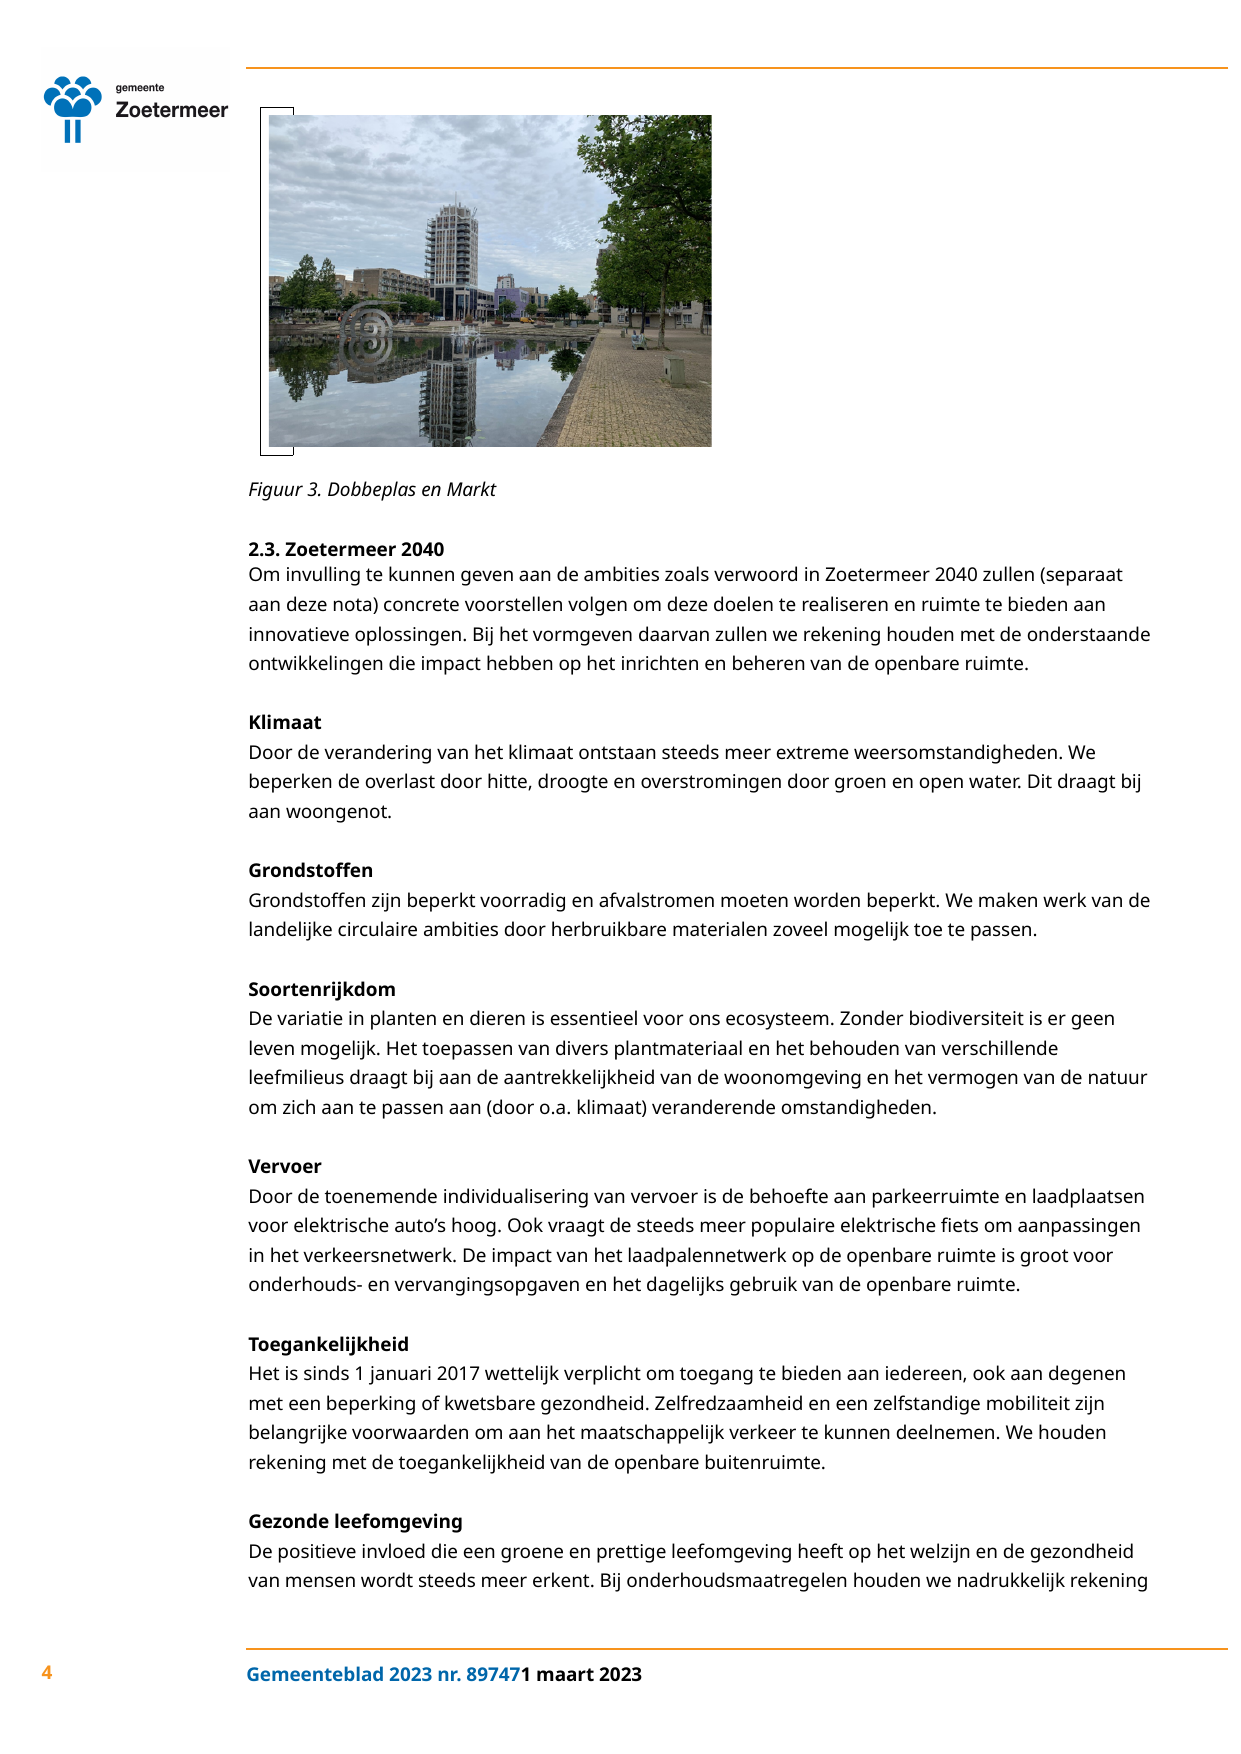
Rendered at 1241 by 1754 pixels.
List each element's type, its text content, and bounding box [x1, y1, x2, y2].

text 2.3. Zoetermeer 2040 [248, 536, 1152, 562]
text Gezonde leefomgeving [248, 1508, 1152, 1534]
text Door de verandering van het klimaat ontstaan steeds meer extreme weersomstandigheden. We beperken de overlast door hitte, droogte en overstromingen door groen en open water. Dit draagt bij aan woongenot. [248, 739, 1152, 824]
text Het is sinds 1 januari 2017 wettelijk verplicht om toegang te bieden aan iedereen, ook aan degenen met een beperking of kwetsbare gezondheid. Zelfredzaamheid en een zelfstandige mobiliteit zijn belangrijke voorwaarden om aan het maatschappelijk verkeer te kunnen deelnemen. We houden rekening met de toegankelijkheid van de openbare buitenruimte. [248, 1360, 1152, 1475]
text Vervoer [248, 1153, 1152, 1179]
picture [268, 115, 712, 447]
text Toegankelijkheid [248, 1331, 1152, 1356]
text Om invulling te kunnen geven aan de ambities zoals verwoord in Zoetermeer 2040 zullen (separaat aan deze nota) concrete voorstellen volgen om deze doelen te realiseren en ruimte te bieden aan innovatieve oplossingen. Bij het vormgeven daarvan zullen we rekening houden met de onderstaande ontwikkelingen die impact hebben op het inrichten en beheren van de openbare ruimte. [248, 562, 1152, 676]
text De positieve invloed die een groene en prettige leefomgeving heeft op het welzijn en de gezondheid van mensen wordt steeds meer erkent. Bij onderhoudsmaatregelen houden we nadrukkelijk rekening [248, 1538, 1152, 1593]
text Grondstoffen zijn beperkt voorradig en afvalstromen moeten worden beperkt. We maken werk van de landelijke circulaire ambities door herbruikbare materialen zoveel mogelijk toe te passen. [248, 887, 1152, 942]
text De variatie in planten en dieren is essentieel voor ons ecosysteem. Zonder biodiversiteit is er geen leven mogelijk. Het toepassen van divers plantmateriaal en het behouden van verschillende leefmilieus draagt bij aan de aantrekkelijkheid van de woonomgeving en het vermogen van de natuur om zich aan te passen aan (door o.a. klimaat) veranderende omstandigheden. [248, 1005, 1152, 1120]
text Door de toenemende individualisering van vervoer is de behoefte aan parkeerruimte en laadplaatsen voor elektrische auto’s hoog. Ook vraagt de steeds meer populaire elektrische fiets om aanpassingen in het verkeersnetwerk. De impact van het laadpalennetwerk op de openbare ruimte is groot voor onderhouds- en vervangingsopgaven en het dagelijks gebruik van de openbare ruimte. [248, 1183, 1152, 1297]
picture [41, 47, 231, 172]
text Grondstoffen [248, 857, 1152, 883]
text Figuur 3. Dobbeplas en Markt [248, 477, 1152, 502]
text Soortenrijkdom [248, 976, 1152, 1001]
text Klimaat [248, 709, 1152, 735]
